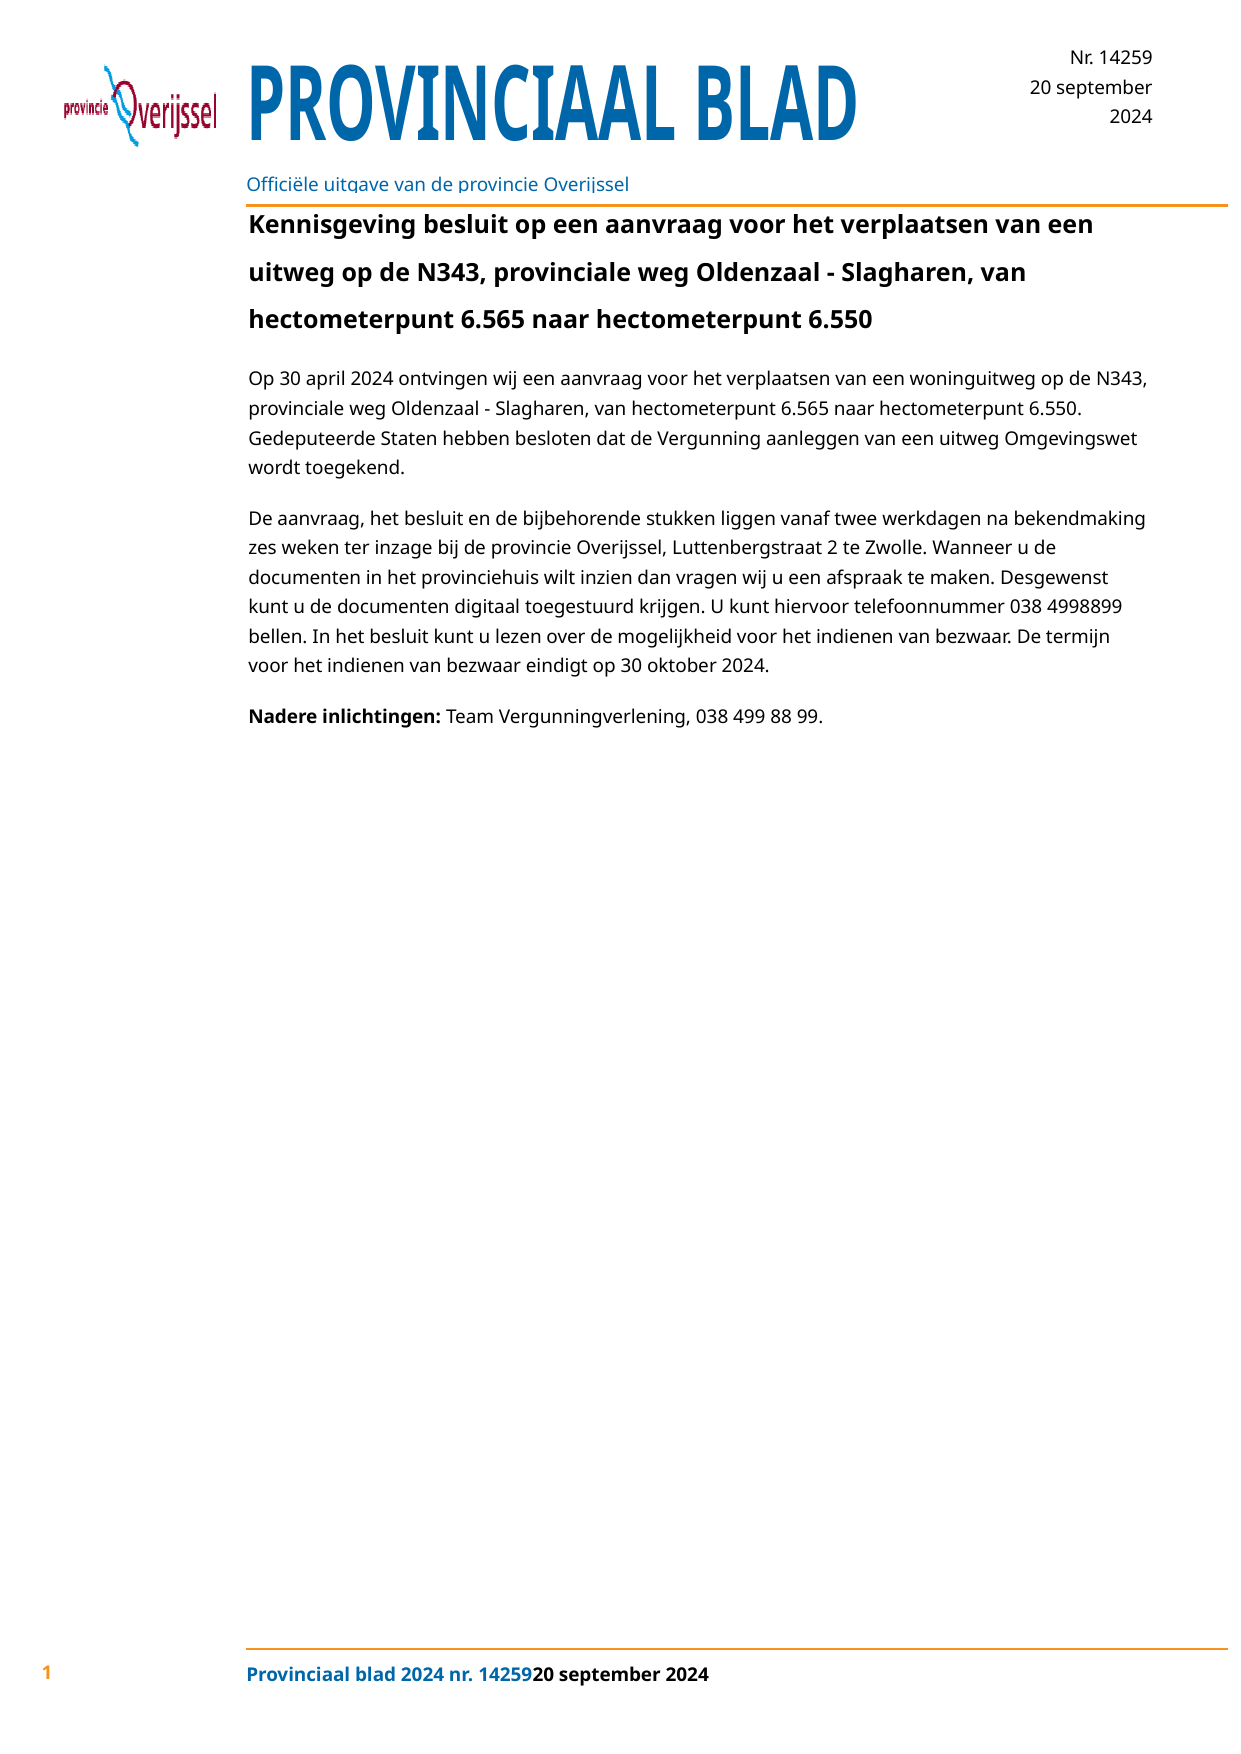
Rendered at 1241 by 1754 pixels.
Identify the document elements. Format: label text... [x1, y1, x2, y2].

text Nadere inlichtingen: Team Vergunningverlening, 038 499 88 99. [248, 703, 1152, 729]
text Kennisgeving besluit op een aanvraag voor het verplaatsen van een uitweg op de N343, provinciale weg Oldenzaal - Slagharen, van hectometerpunt 6.565 naar hectometerpunt 6.550 [248, 207, 1152, 336]
picture [41, 47, 231, 172]
text Op 30 april 2024 ontvingen wij een aanvraag voor het verplaatsen van een woninguitweg op de N343, provinciale weg Oldenzaal - Slagharen, van hectometerpunt 6.565 naar hectometerpunt 6.550. Gedeputeerde Staten hebben besloten dat de Vergunning aanleggen van een uitweg Omgevingswet wordt toegekend. [248, 366, 1152, 480]
text De aanvraag, het besluit en de bijbehorende stukken liggen vanaf twee werkdagen na bekendmaking zes weken ter inzage bij de provincie Overijssel, Luttenbergstraat 2 te Zwolle. Wanneer u de documenten in het provinciehuis wilt inzien dan vragen wij u een afspraak te maken. Desgewenst kunt u de documenten digitaal toegestuurd krijgen. U kunt hiervoor telefoonnummer 038 4998899 bellen. In het besluit kunt u lezen over de mogelijkheid voor het indienen van bezwaar. De termijn voor het indienen van bezwaar eindigt op 30 oktober 2024. [248, 505, 1152, 678]
